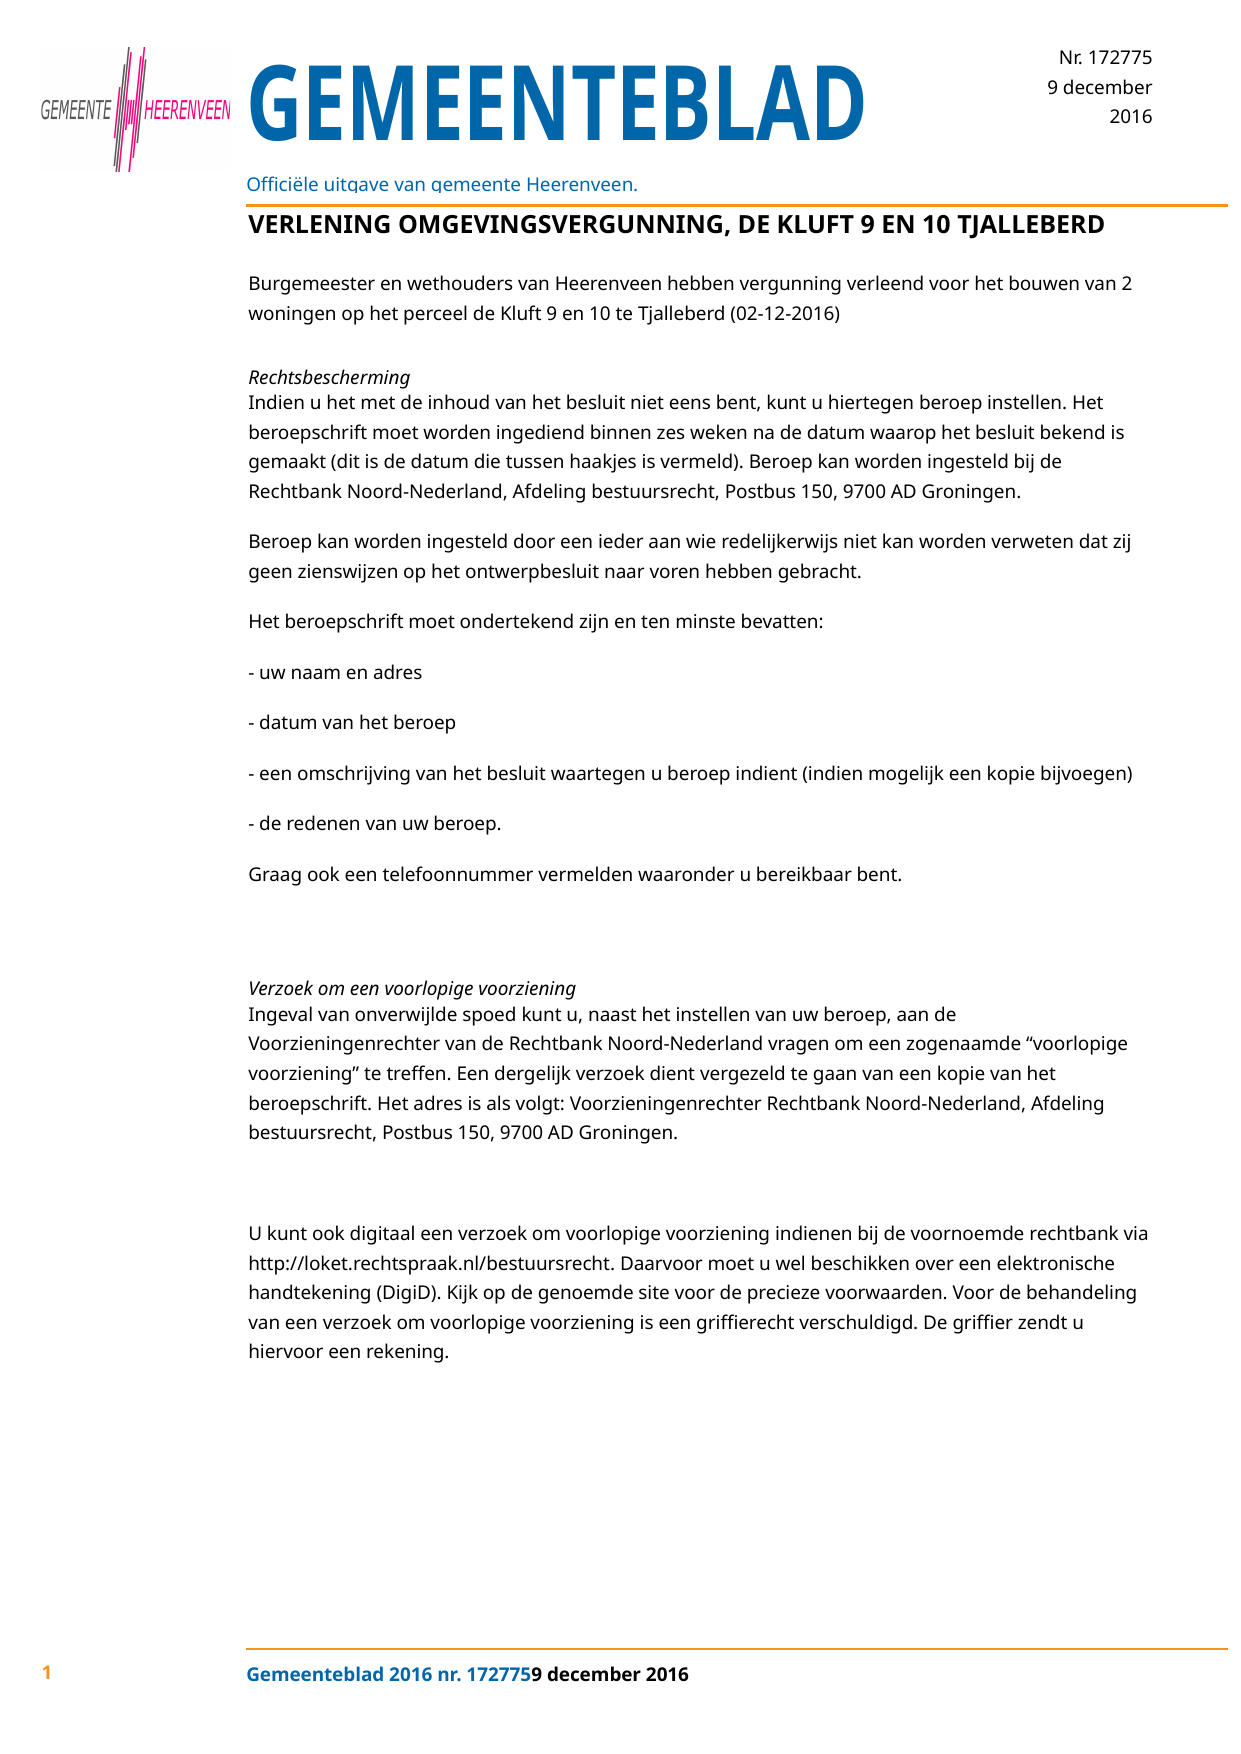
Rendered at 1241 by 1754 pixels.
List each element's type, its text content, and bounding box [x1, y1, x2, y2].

text Rechtsbescherming [248, 364, 1152, 389]
text U kunt ook digitaal een verzoek om voorlopige voorziening indienen bij de voornoemde rechtbank via http://loket.rechtspraak.nl/bestuursrecht. Daarvoor moet u wel beschikken over een elektronische handtekening (DigiD). Kijk op de genoemde site voor de precieze voorwaarden. Voor de behandeling van een verzoek om voorlopige voorziening is een griffierecht verschuldigd. De griffier zendt u hiervoor een rekening. [248, 1220, 1152, 1364]
text Beroep kan worden ingesteld door een ieder aan wie redelijkerwijs niet kan worden verweten dat zij geen zienswijzen op het ontwerpbesluit naar voren hebben gebracht. [248, 529, 1152, 584]
text - de redenen van uw beroep. [248, 810, 1152, 836]
text Burgemeester en wethouders van Heerenveen hebben vergunning verleend voor het bouwen van 2 woningen op het perceel de Kluft 9 en 10 te Tjalleberd (02-12-2016) [248, 270, 1152, 326]
text Ingeval van onverwijlde spoed kunt u, naast het instellen van uw beroep, aan de Voorzieningenrechter van de Rechtbank Noord-Nederland vragen om een zogenaamde “voorlopige voorziening” te treffen. Een dergelijk verzoek dient vergezeld te gaan van een kopie van het beroepschrift. Het adres is als volgt: Voorzieningenrechter Rechtbank Noord-Nederland, Afdeling bestuursrecht, Postbus 150, 9700 AD Groningen. [248, 1001, 1152, 1145]
text Graag ook een telefoonnummer vermelden waaronder u bereikbaar bent. [248, 861, 1152, 887]
text - een omschrijving van het besluit waartegen u beroep indient (indien mogelijk een kopie bijvoegen) [248, 760, 1152, 786]
text - datum van het beroep [248, 709, 1152, 735]
text VERLENING OMGEVINGSVERGUNNING, DE KLUFT 9 EN 10 TJALLEBERD [248, 207, 1152, 241]
picture [41, 47, 231, 172]
text Indien u het met de inhoud van het besluit niet eens bent, kunt u hiertegen beroep instellen. Het beroepschrift moet worden ingediend binnen zes weken na de datum waarop het besluit bekend is gemaakt (dit is de datum die tussen haakjes is vermeld). Beroep kan worden ingesteld bij de Rechtbank Noord-Nederland, Afdeling bestuursrecht, Postbus 150, 9700 AD Groningen. [248, 389, 1152, 504]
text Het beroepschrift moet ondertekend zijn en ten minste bevatten: [248, 609, 1152, 634]
text - uw naam en adres [248, 659, 1152, 685]
text Verzoek om een voorlopige voorziening [248, 975, 1152, 1001]
